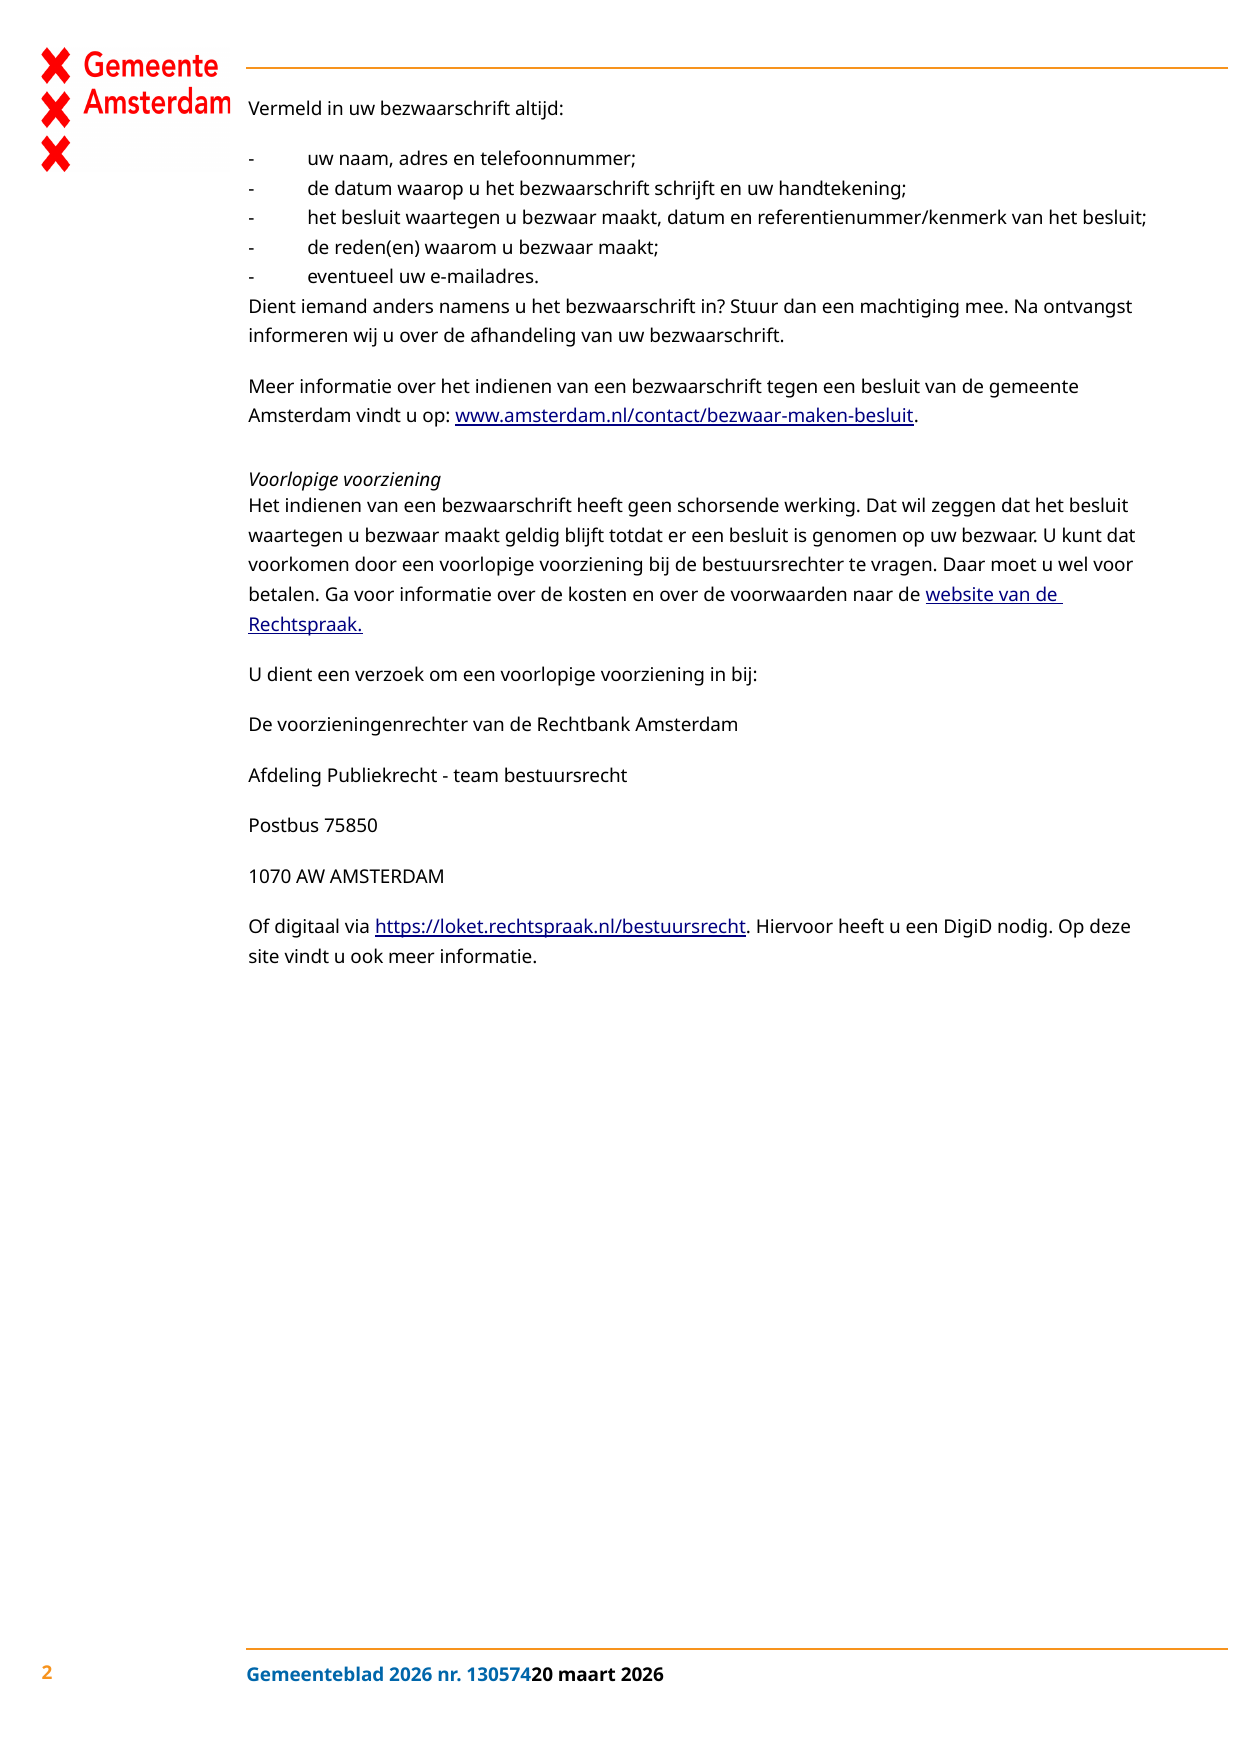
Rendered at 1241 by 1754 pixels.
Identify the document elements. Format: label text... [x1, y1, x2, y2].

list uw naam, adres en telefoonnummer; [248, 145, 1152, 171]
text Voorlopige voorziening [248, 467, 1152, 492]
text Het indienen van een bezwaarschrift heeft geen schorsende werking. Dat wil zeggen dat het besluit waartegen u bezwaar maakt geldig blijft totdat er een besluit is genomen op uw bezwaar. U kunt dat voorkomen door een voorlopige voorziening bij de bestuursrechter te vragen. Daar moet u wel voor betalen. Ga voor informatie over de kosten en over de voorwaarden naar de website van de Rechtspraak. [248, 492, 1152, 636]
list het besluit waartegen u bezwaar maakt, datum en referentienummer/kenmerk van het besluit; [248, 204, 1152, 230]
text Dient iemand anders namens u het bezwaarschrift in? Stuur dan een machtiging mee. Na ontvangst informeren wij u over de afhandeling van uw bezwaarschrift. [248, 293, 1152, 348]
text Meer informatie over het indienen van een bezwaarschrift tegen een besluit van de gemeente Amsterdam vindt u op: www.amsterdam.nl/contact/bezwaar-maken-besluit. [248, 373, 1152, 428]
text Postbus 75850 [248, 812, 1152, 838]
list eventueel uw e-mailadres. [248, 263, 1152, 289]
picture [41, 47, 231, 172]
text Afdeling Publiekrecht - team bestuursrecht [248, 762, 1152, 788]
list de reden(en) waarom u bezwaar maakt; [248, 234, 1152, 260]
text Vermeld in uw bezwaarschrift altijd: [248, 95, 1152, 121]
text Of digitaal via https://loket.rechtspraak.nl/bestuursrecht. Hiervoor heeft u een DigiD nodig. Op deze site vindt u ook meer informatie. [248, 913, 1152, 968]
list de datum waarop u het bezwaarschrift schrijft en uw handtekening; [248, 175, 1152, 201]
text 1070 AW AMSTERDAM [248, 863, 1152, 888]
text De voorzieningenrechter van de Rechtbank Amsterdam [248, 712, 1152, 737]
text U dient een verzoek om een voorlopige voorziening in bij: [248, 661, 1152, 687]
